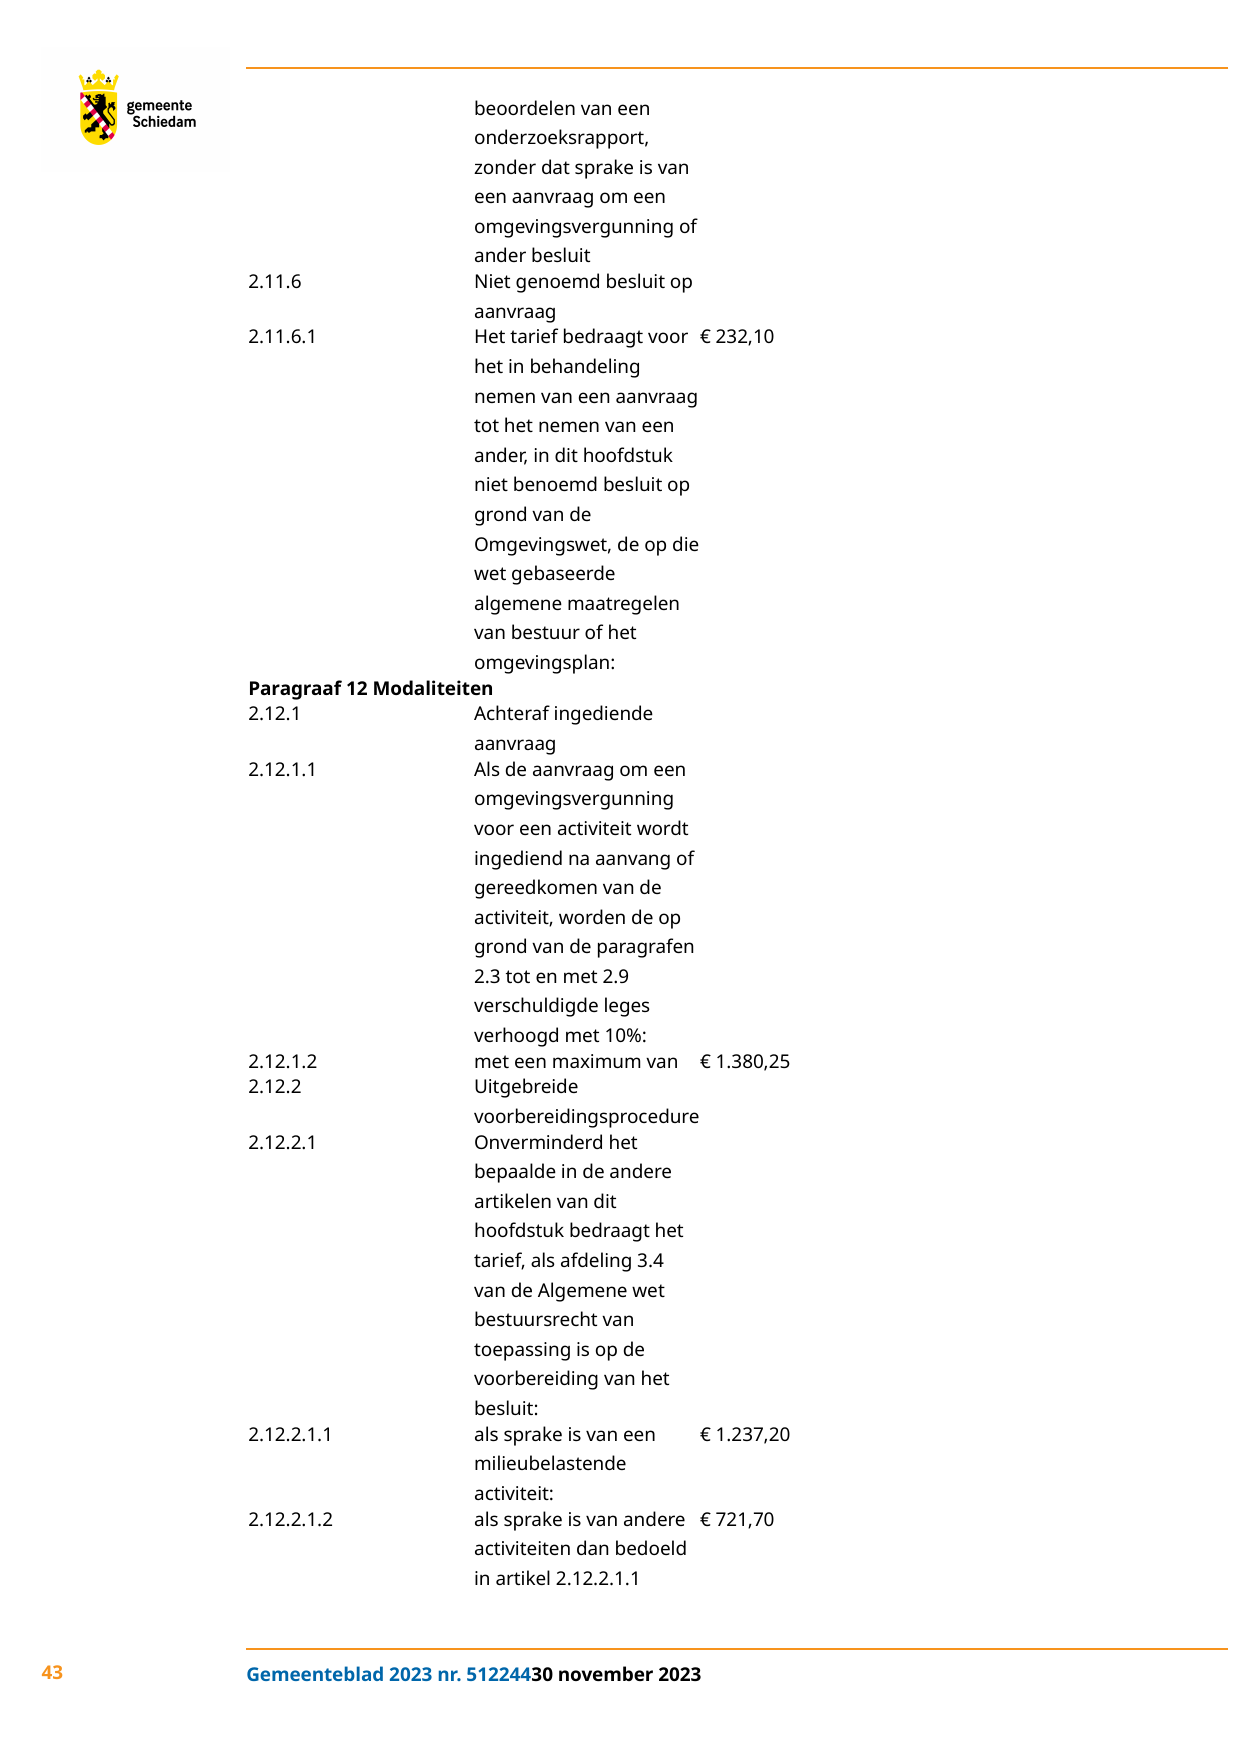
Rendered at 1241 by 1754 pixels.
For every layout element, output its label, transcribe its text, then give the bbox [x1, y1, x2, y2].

picture [41, 47, 231, 172]
table_cell 2.12.2.1 [248, 1129, 474, 1421]
table_cell beoordelen van een onderzoeksrapport, zonder dat sprake is van een aanvraag om een omgevingsvergunning of ander besluit [474, 95, 700, 268]
table_cell Uitgebreide voorbereidingsprocedure [474, 1074, 700, 1129]
table_cell [700, 1129, 926, 1421]
table_cell [700, 756, 926, 1048]
table_cell [926, 1074, 1152, 1129]
table_cell € 721,70 [700, 1506, 926, 1591]
table_cell Niet genoemd besluit op aanvraag [474, 269, 700, 324]
table_cell € 1.237,20 [700, 1421, 926, 1506]
table_cell met een maximum van [474, 1048, 700, 1074]
table_cell 2.12.2.1.1 [248, 1421, 474, 1506]
table_cell 2.12.1.2 [248, 1048, 474, 1074]
table_cell [926, 1129, 1152, 1421]
table_cell 2.12.1.1 [248, 756, 474, 1048]
table_cell Paragraaf 12 Modaliteiten [248, 675, 1152, 701]
table_cell [700, 1074, 926, 1129]
table_cell Onverminderd het bepaalde in de andere artikelen van dit hoofdstuk bedraagt het tarief, als afdeling 3.4 van de Algemene wet bestuursrecht van toepassing is op de voorbereiding van het besluit: [474, 1129, 700, 1421]
table_cell Achteraf ingediende aanvraag [474, 701, 700, 756]
table_cell 2.12.2.1.2 [248, 1506, 474, 1591]
table_cell Het tarief bedraagt voor het in behandeling nemen van een aanvraag tot het nemen van een ander, in dit hoofdstuk niet benoemd besluit op grond van de Omgevingswet, de op die wet gebaseerde algemene maatregelen van bestuur of het omgevingsplan: [474, 324, 700, 675]
table_cell [926, 1048, 1152, 1074]
table_cell [700, 269, 926, 324]
table_cell 2.12.1 [248, 701, 474, 756]
table_cell 2.11.6.1 [248, 324, 474, 675]
table_cell 2.11.6 [248, 269, 474, 324]
table_cell [926, 95, 1152, 268]
table_cell [926, 756, 1152, 1048]
table_cell [926, 1421, 1152, 1506]
table_cell als sprake is van een milieubelastende activiteit: [474, 1421, 700, 1506]
table_cell [926, 269, 1152, 324]
table_cell 2.12.2 [248, 1074, 474, 1129]
table_cell Als de aanvraag om een omgevingsvergunning voor een activiteit wordt ingediend na aanvang of gereedkomen van de activiteit, worden de op grond van de paragrafen 2.3 tot en met 2.9 verschuldigde leges verhoogd met 10%: [474, 756, 700, 1048]
table_cell [926, 701, 1152, 756]
table_cell [926, 324, 1152, 675]
table_cell als sprake is van andere activiteiten dan bedoeld in artikel 2.12.2.1.1 [474, 1506, 700, 1591]
table_cell [700, 701, 926, 756]
table_cell [700, 95, 926, 268]
table_cell [926, 1506, 1152, 1591]
table_cell € 232,10 [700, 324, 926, 675]
table_cell [248, 95, 474, 268]
table_cell € 1.380,25 [700, 1048, 926, 1074]
